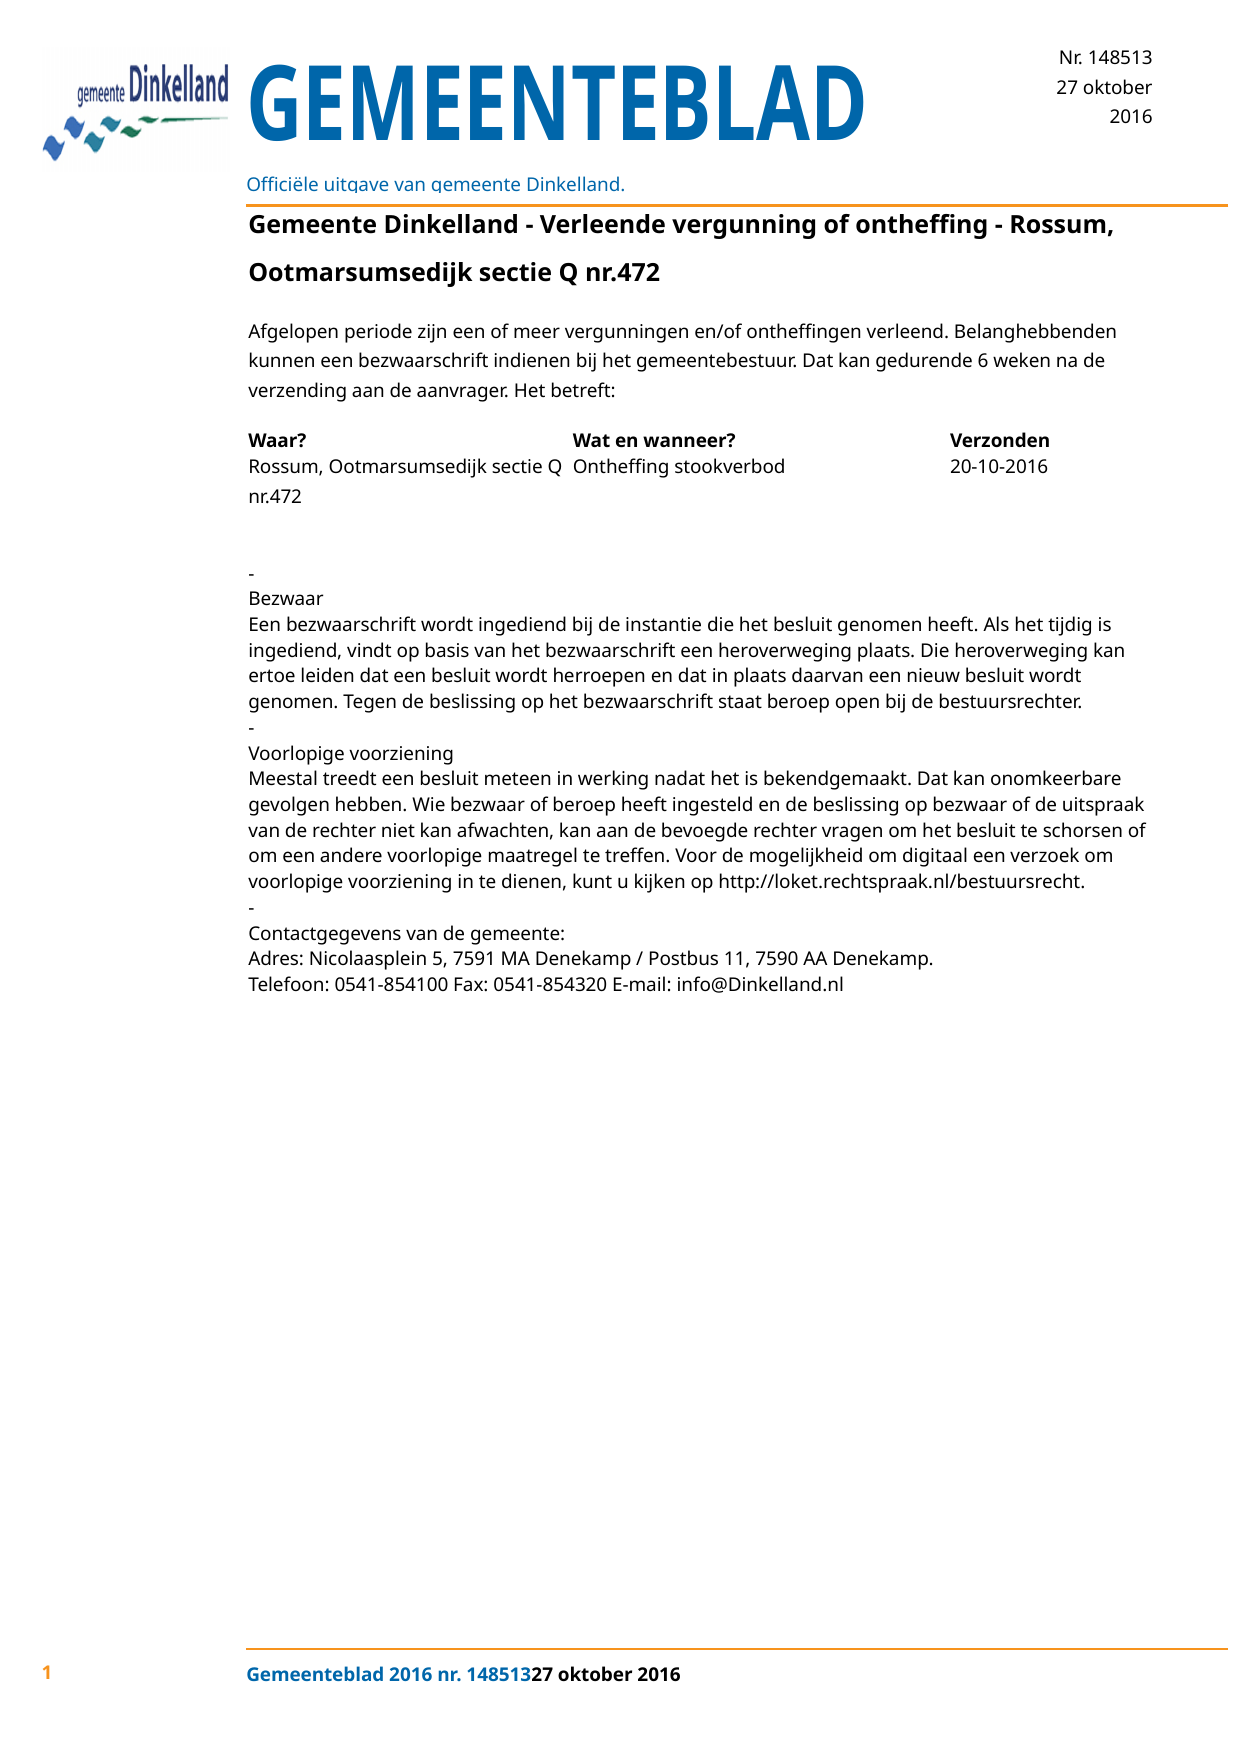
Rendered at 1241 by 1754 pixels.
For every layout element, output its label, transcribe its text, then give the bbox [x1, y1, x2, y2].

table_header Wat en wanneer? [573, 428, 950, 453]
text Voorlopige voorziening [248, 740, 1152, 766]
text Adres: Nicolaasplein 5, 7591 MA Denekamp / Postbus 11, 7590 AA Denekamp. [248, 946, 1152, 971]
text Een bezwaarschrift wordt ingediend bij de instantie die het besluit genomen heeft. Als het tijdig is ingediend, vindt op basis van het bezwaarschrift een heroverweging plaats. Die heroverweging kan ertoe leiden dat een besluit wordt herroepen en dat in plaats daarvan een nieuw besluit wordt genomen. Tegen de beslissing op het bezwaarschrift staat beroep open bij de bestuursrechter. [248, 611, 1152, 714]
text - [248, 714, 1152, 740]
text - [248, 560, 1152, 585]
text Bezwaar [248, 585, 1152, 611]
text Meestal treedt een besluit meteen in werking nadat het is bekendgemaakt. Dat kan onomkeerbare gevolgen hebben. Wie bezwaar of beroep heeft ingesteld en de beslissing op bezwaar of de uitspraak van de rechter niet kan afwachten, kan aan de bevoegde rechter vragen om het besluit te schorsen of om een andere voorlopige maatregel te treffen. Voor de mogelijkheid om digitaal een verzoek om voorlopige voorziening in te dienen, kunt u kijken op http://loket.rechtspraak.nl/bestuursrecht. [248, 766, 1152, 894]
table_header Verzonden [950, 428, 1152, 453]
table_cell Rossum, Ootmarsumsedijk sectie Q nr.472 [248, 453, 573, 509]
table_cell Ontheffing stookverbod [573, 453, 950, 509]
text Telefoon: 0541-854100 Fax: 0541-854320 E-mail: info@Dinkelland.nl [248, 971, 1152, 997]
text Afgelopen periode zijn een of meer vergunningen en/of ontheffingen verleend. Belanghebbenden kunnen een bezwaarschrift indienen bij het gemeentebestuur. Dat kan gedurende 6 weken na de verzending aan de aanvrager. Het betreft: [248, 318, 1152, 403]
picture [41, 47, 231, 172]
table_cell 20-10-2016 [950, 453, 1152, 509]
text - [248, 894, 1152, 920]
table_header Waar? [248, 428, 573, 453]
text Gemeente Dinkelland - Verleende vergunning of ontheffing - Rossum, Ootmarsumsedijk sectie Q nr.472 [248, 207, 1152, 288]
text Contactgegevens van de gemeente: [248, 920, 1152, 946]
